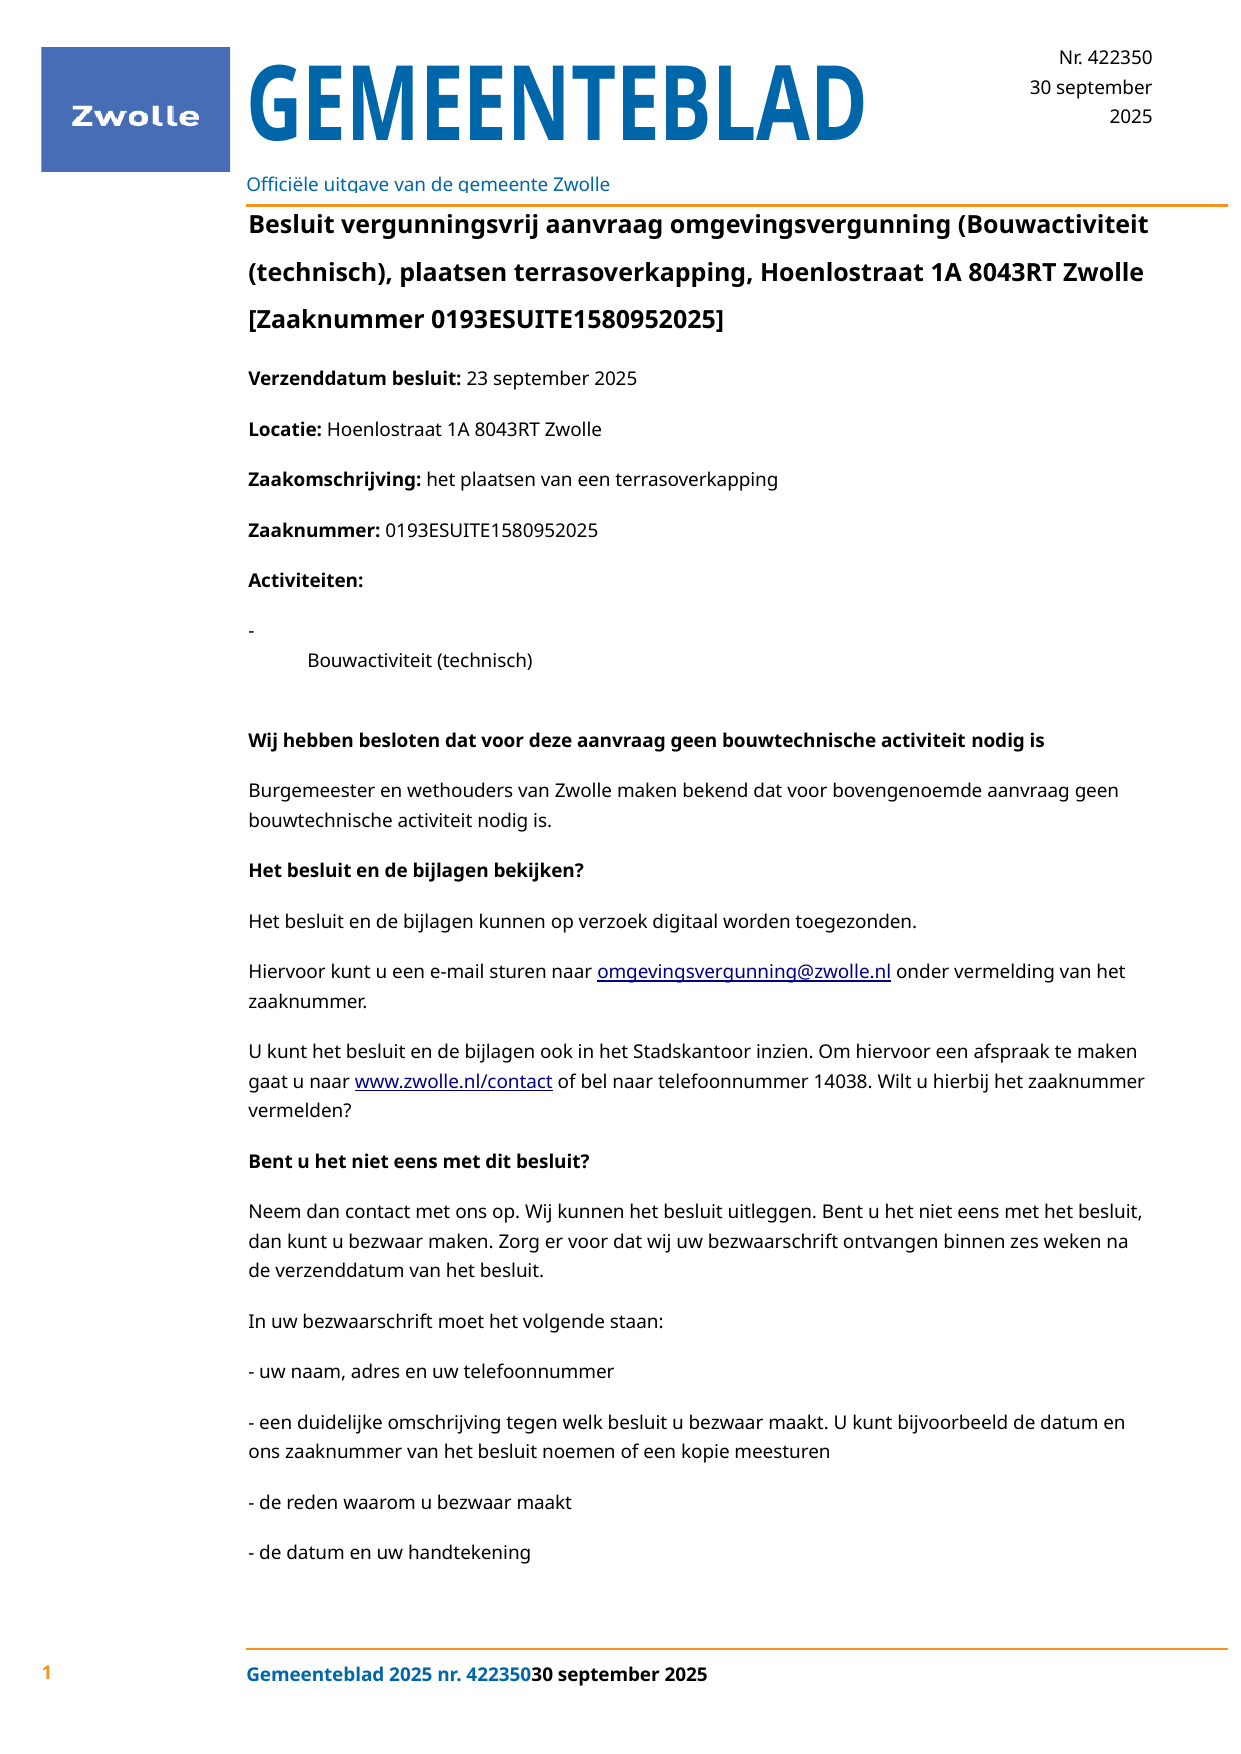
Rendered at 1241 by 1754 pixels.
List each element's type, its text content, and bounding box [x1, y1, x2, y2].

text Het besluit en de bijlagen bekijken? [248, 858, 1152, 883]
text U kunt het besluit en de bijlagen ook in het Stadskantoor inzien. Om hiervoor een afspraak te maken gaat u naar www.zwolle.nl/contact of bel naar telefoonnummer 14038. Wilt u hierbij het zaaknummer vermelden? [248, 1038, 1152, 1123]
list Bouwactiviteit (technisch) [248, 647, 1152, 673]
text Zaaknummer: 0193ESUITE1580952025 [248, 517, 1152, 542]
text Locatie: Hoenlostraat 1A 8043RT Zwolle [248, 416, 1152, 442]
text Besluit vergunningsvrij aanvraag omgevingsvergunning (Bouwactiviteit (technisch), plaatsen terrasoverkapping, Hoenlostraat 1A 8043RT Zwolle [Zaaknummer 0193ESUITE1580952025] [248, 207, 1152, 336]
text Activiteiten: [248, 567, 1152, 593]
text - de reden waarom u bezwaar maakt [248, 1489, 1152, 1514]
text Burgemeester en wethouders van Zwolle maken bekend dat voor bovengenoemde aanvraag geen bouwtechnische activiteit nodig is. [248, 778, 1152, 833]
text Verzenddatum besluit: 23 september 2025 [248, 366, 1152, 391]
text Hiervoor kunt u een e-mail sturen naar omgevingsvergunning@zwolle.nl onder vermelding van het zaaknummer. [248, 958, 1152, 1014]
text - de datum en uw handtekening [248, 1539, 1152, 1565]
text - uw naam, adres en uw telefoonnummer [248, 1358, 1152, 1384]
text - een duidelijke omschrijving tegen welk besluit u bezwaar maakt. U kunt bijvoorbeeld de datum en ons zaaknummer van het besluit noemen of een kopie meesturen [248, 1409, 1152, 1464]
text Wij hebben besloten dat voor deze aanvraag geen bouwtechnische activiteit nodig is [248, 727, 1152, 753]
text Neem dan contact met ons op. Wij kunnen het besluit uitleggen. Bent u het niet eens met het besluit, dan kunt u bezwaar maken. Zorg er voor dat wij uw bezwaarschrift ontvangen binnen zes weken na de verzenddatum van het besluit. [248, 1198, 1152, 1283]
text Bent u het niet eens met dit besluit? [248, 1148, 1152, 1174]
text Het besluit en de bijlagen kunnen op verzoek digitaal worden toegezonden. [248, 908, 1152, 934]
text In uw bezwaarschrift moet het volgende staan: [248, 1308, 1152, 1334]
picture [41, 47, 231, 172]
text Zaakomschrijving: het plaatsen van een terrasoverkapping [248, 466, 1152, 492]
